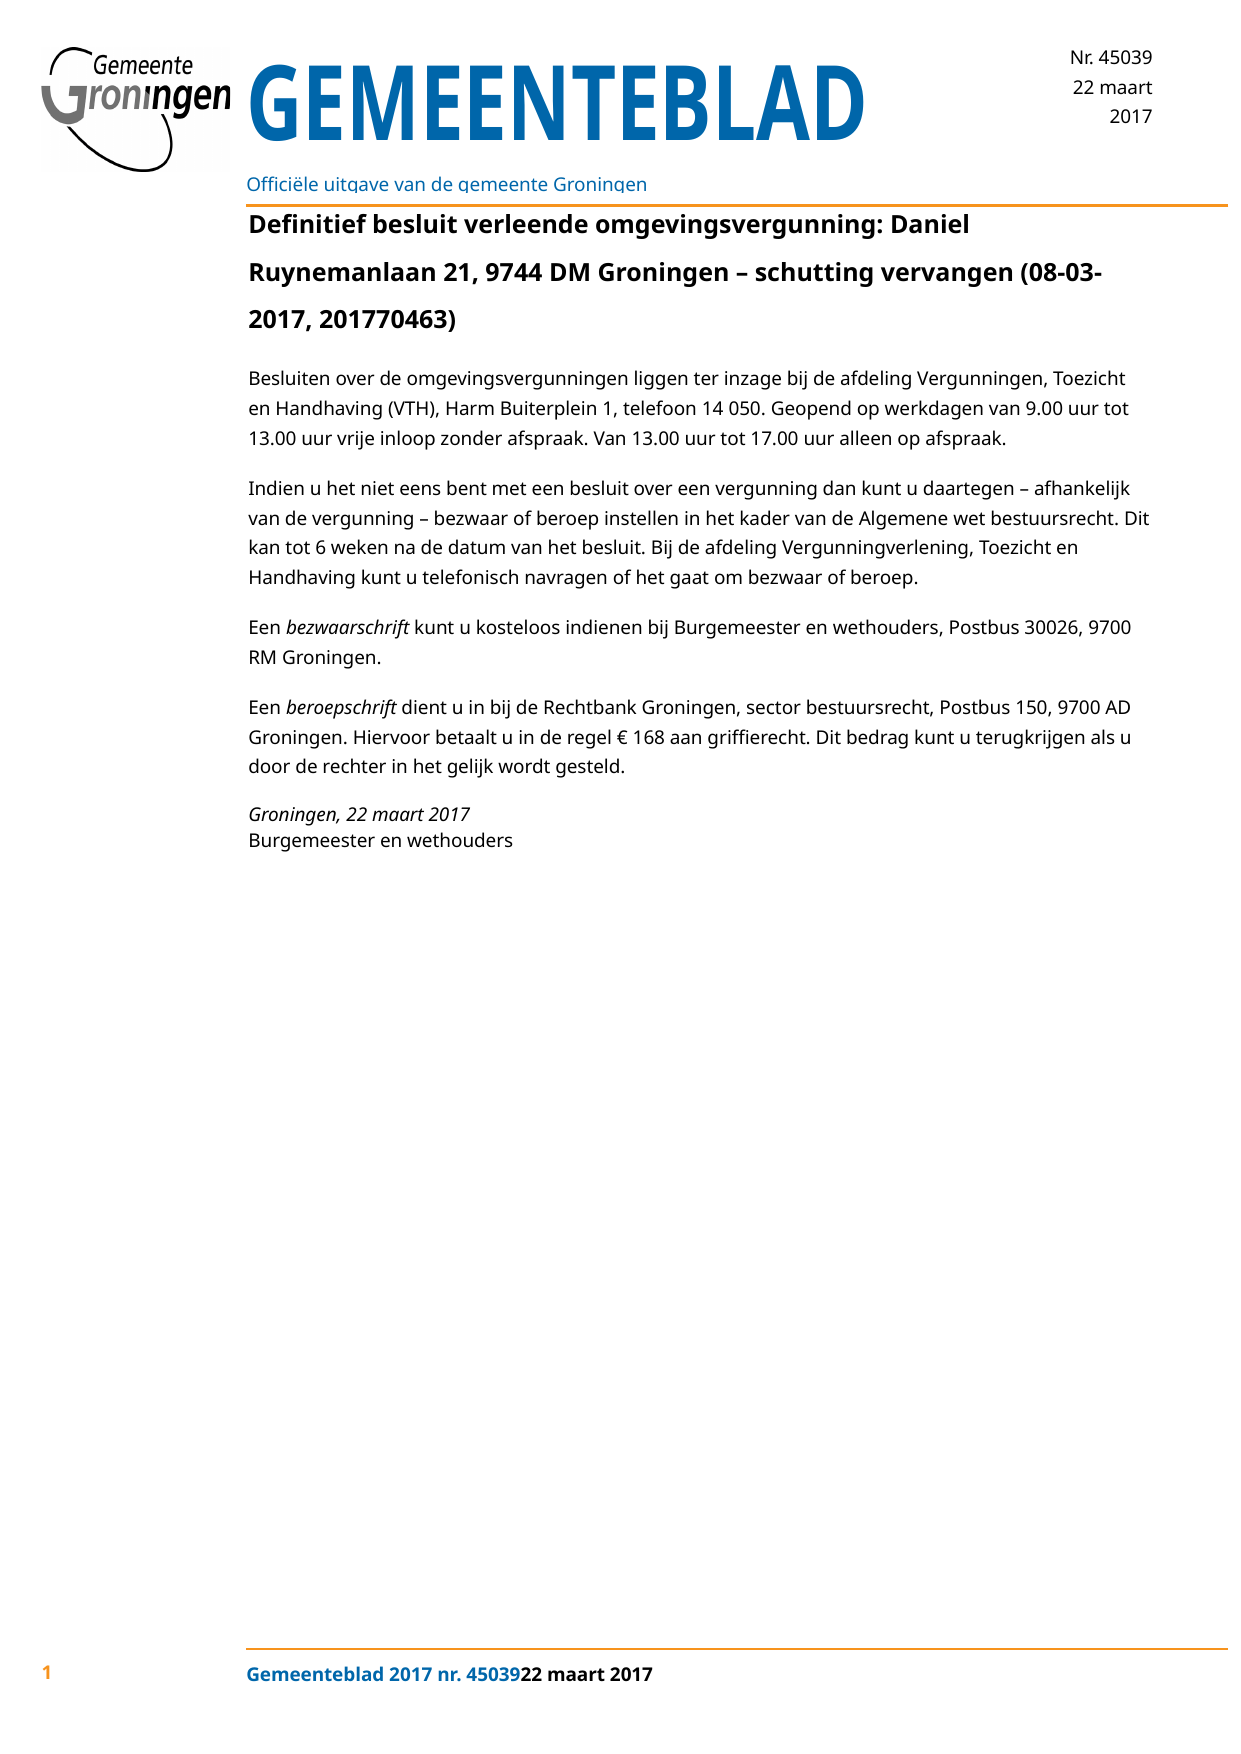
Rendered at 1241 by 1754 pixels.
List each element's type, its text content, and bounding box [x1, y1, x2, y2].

text Definitief besluit verleende omgevingsvergunning: Daniel Ruynemanlaan 21, 9744 DM Groningen – schutting vervangen (08-03-2017, 201770463) [248, 207, 1152, 336]
text Een beroepschrift dient u in bij de Rechtbank Groningen, sector bestuursrecht, Postbus 150, 9700 AD Groningen. Hiervoor betaalt u in de regel € 168 aan griffierecht. Dit bedrag kunt u terugkrijgen als u door de rechter in het gelijk wordt gesteld. [248, 694, 1152, 779]
text Besluiten over de omgevingsvergunningen liggen ter inzage bij de afdeling Vergunningen, Toezicht en Handhaving (VTH), Harm Buiterplein 1, telefoon 14 050. Geopend op werkdagen van 9.00 uur tot 13.00 uur vrije inloop zonder afspraak. Van 13.00 uur tot 17.00 uur alleen op afspraak. [248, 366, 1152, 450]
text Groningen, 22 maart 2017 [248, 801, 1152, 827]
text Een bezwaarschrift kunt u kosteloos indienen bij Burgemeester en wethouders, Postbus 30026, 9700 RM Groningen. [248, 614, 1152, 669]
text Indien u het niet eens bent met een besluit over een vergunning dan kunt u daartegen – afhankelijk van de vergunning – bezwaar of beroep instellen in het kader van de Algemene wet bestuursrecht. Dit kan tot 6 weken na de datum van het besluit. Bij de afdeling Vergunningverlening, Toezicht en Handhaving kunt u telefonisch navragen of het gaat om bezwaar of beroep. [248, 475, 1152, 589]
picture [41, 47, 231, 172]
text Burgemeester en wethouders [248, 827, 1152, 853]
